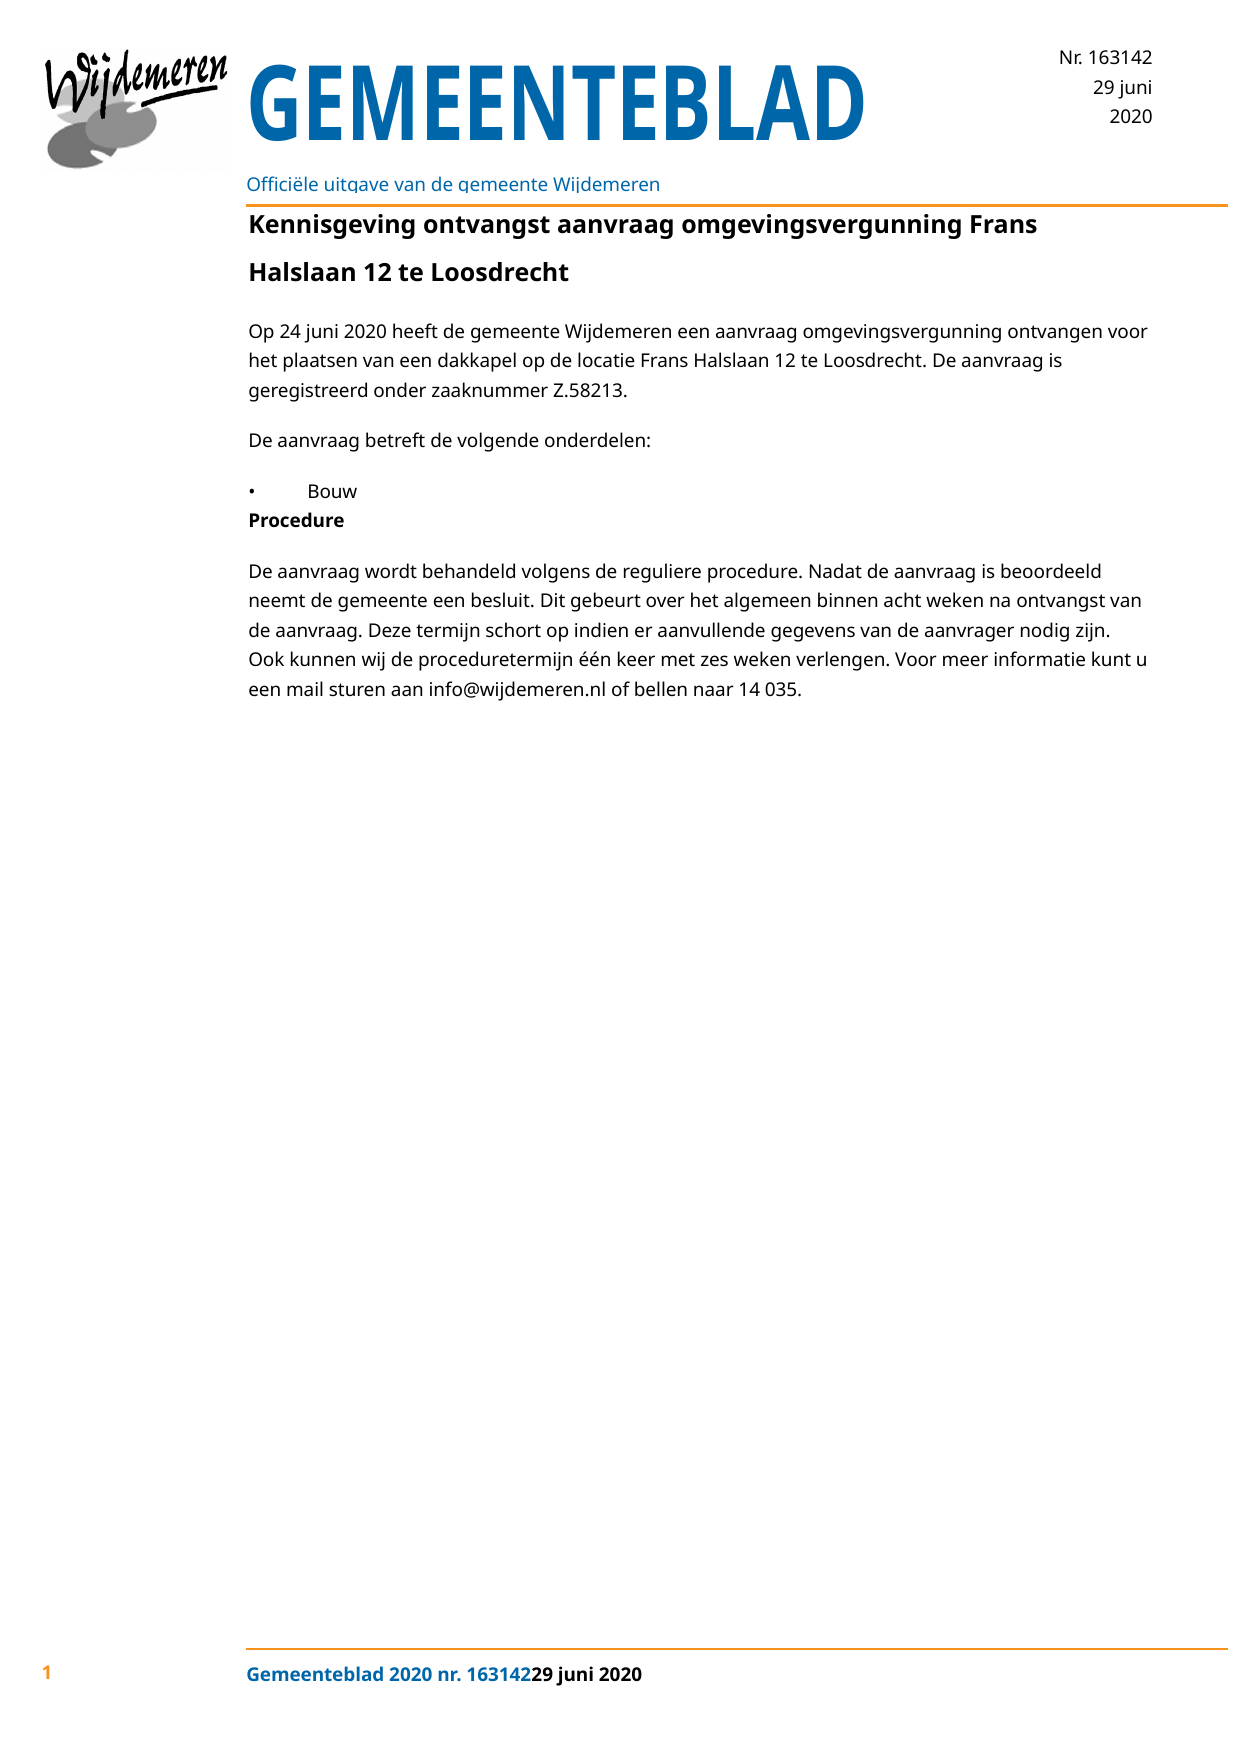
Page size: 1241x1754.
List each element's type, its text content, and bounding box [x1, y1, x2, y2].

text De aanvraag betreft de volgende onderdelen: [248, 427, 1152, 453]
list Bouw [248, 478, 1152, 504]
text Procedure [248, 507, 1152, 533]
text Op 24 juni 2020 heeft de gemeente Wijdemeren een aanvraag omgevingsvergunning ontvangen voor het plaatsen van een dakkapel op de locatie Frans Halslaan 12 te Loosdrecht. De aanvraag is geregistreerd onder zaaknummer Z.58213. [248, 318, 1152, 403]
picture [41, 47, 231, 172]
text Kennisgeving ontvangst aanvraag omgevingsvergunning Frans Halslaan 12 te Loosdrecht [248, 207, 1152, 288]
text De aanvraag wordt behandeld volgens de reguliere procedure. Nadat de aanvraag is beoordeeld neemt de gemeente een besluit. Dit gebeurt over het algemeen binnen acht weken na ontvangst van de aanvraag. Deze termijn schort op indien er aanvullende gegevens van de aanvrager nodig zijn. Ook kunnen wij de proceduretermijn één keer met zes weken verlengen. Voor meer informatie kunt u een mail sturen aan info@wijdemeren.nl of bellen naar 14 035. [248, 558, 1152, 702]
